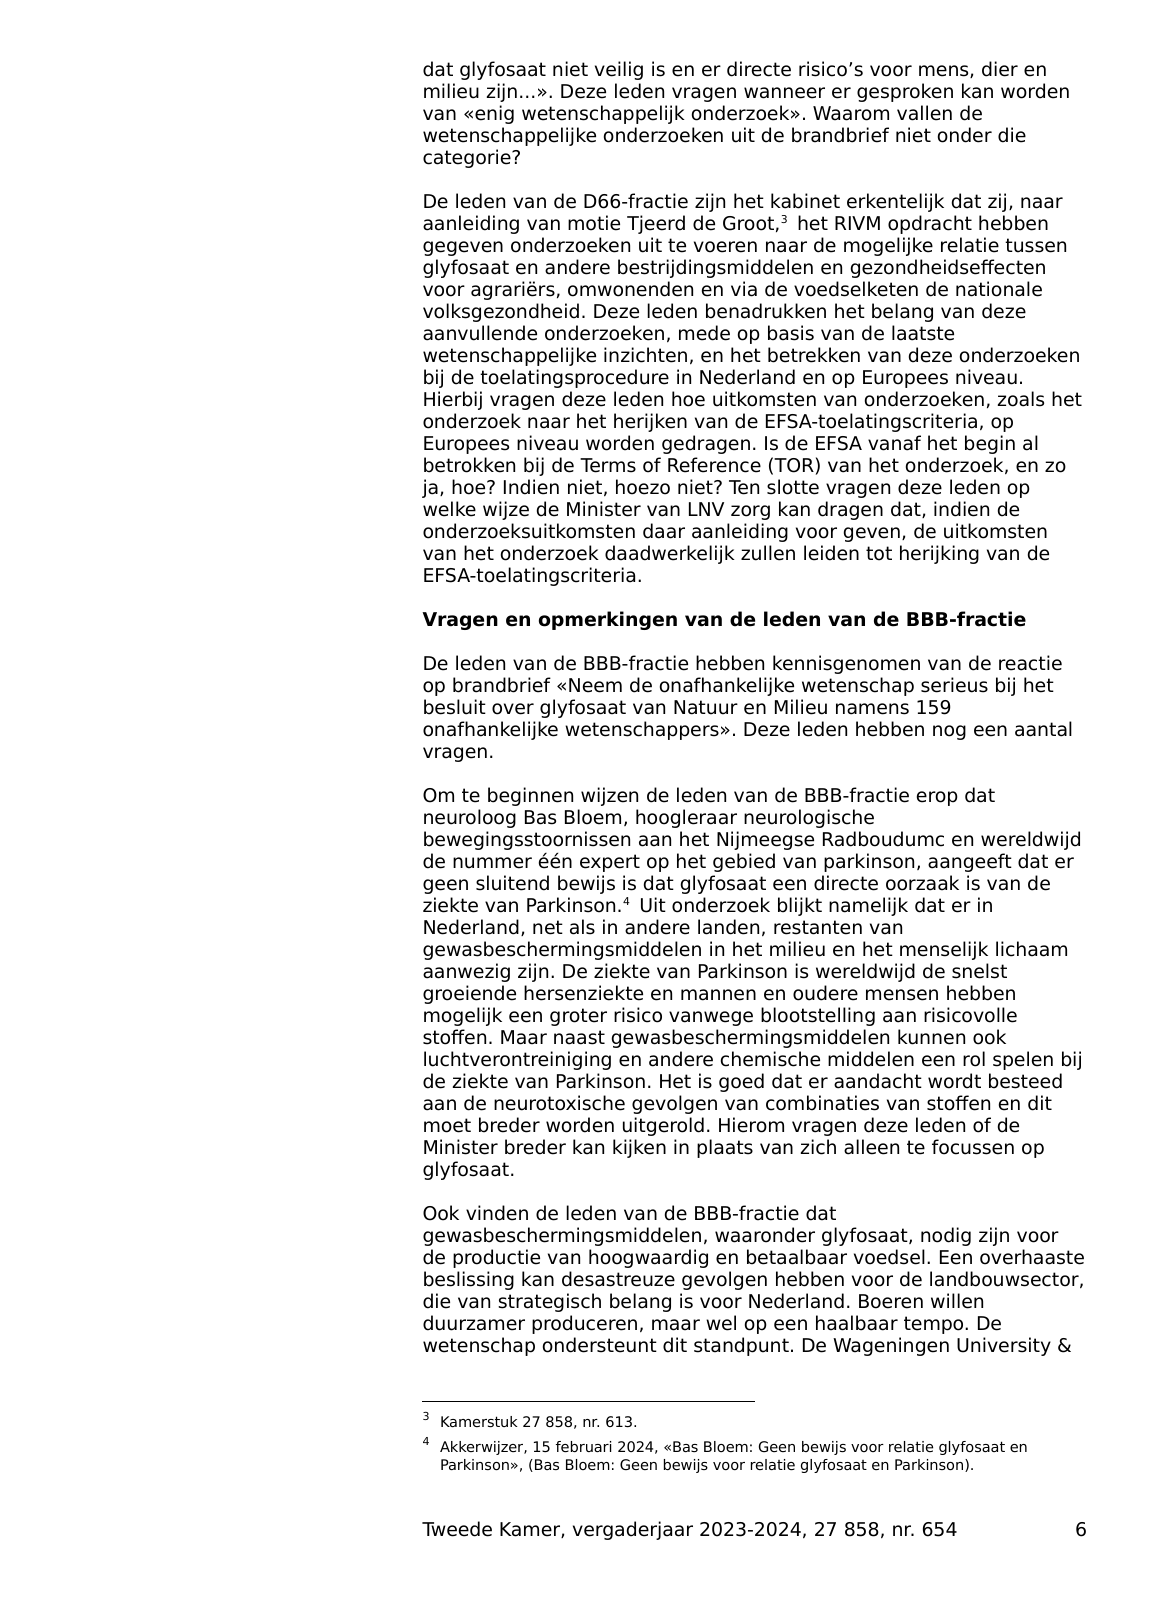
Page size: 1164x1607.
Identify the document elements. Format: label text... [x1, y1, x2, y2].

text Kamerstuk 27 858, nr. 613. [422, 1410, 1087, 1432]
text De leden van de BBB-fractie hebben kennisgenomen van de reactie op brandbrief «Neem de onafhankelijke wetenschap serieus bij het besluit over glyfosaat van Natuur en Milieu namens 159 onafhankelijke wetenschappers». Deze leden hebben nog een aantal vragen. [422, 653, 1087, 763]
text De leden van de D66-fractie zijn het kabinet erkentelijk dat zij, naar aanleiding van motie Tjeerd de Groot, het RIVM opdracht hebben gegeven onderzoeken uit te voeren naar de mogelijke relatie tussen glyfosaat en andere bestrijdingsmiddelen en gezondheidseffecten voor agrariërs, omwonenden en via de voedselketen de nationale volksgezondheid. Deze leden benadrukken het belang van deze aanvullende onderzoeken, mede op basis van de laatste wetenschappelijke inzichten, en het betrekken van deze onderzoeken bij de toelatingsprocedure in Nederland en op Europees niveau. Hierbij vragen deze leden hoe uitkomsten van onderzoeken, zoals het onderzoek naar het herijken van de EFSA-toelatingscriteria, op Europees niveau worden gedragen. Is de EFSA vanaf het begin al betrokken bij de Terms of Reference (TOR) van het onderzoek, en zo ja, hoe? Indien niet, hoezo niet? Ten slotte vragen deze leden op welke wijze de Minister van LNV zorg kan dragen dat, indien de onderzoeksuitkomsten daar aanleiding voor geven, de uitkomsten van het onderzoek daadwerkelijk zullen leiden tot herijking van de EFSA-toelatingscriteria. [422, 191, 1087, 587]
text Akkerwijzer, 15 februari 2024, «Bas Bloem: Geen bewijs voor relatie glyfosaat en Parkinson», (Bas Bloem: Geen bewijs voor relatie glyfosaat en Parkinson). [422, 1435, 1087, 1474]
text Ook vinden de leden van de BBB-fractie dat gewasbeschermingsmiddelen, waaronder glyfosaat, nodig zijn voor de productie van hoogwaardig en betaalbaar voedsel. Een overhaaste beslissing kan desastreuze gevolgen hebben voor de landbouwsector, die van strategisch belang is voor Nederland. Boeren willen duurzamer produceren, maar wel op een haalbaar tempo. De wetenschap ondersteunt dit standpunt. De Wageningen University & [422, 1203, 1087, 1357]
text Om te beginnen wijzen de leden van de BBB-fractie erop dat neuroloog Bas Bloem, hoogleraar neurologische bewegingsstoornissen aan het Nijmeegse Radboudumc en wereldwijd de nummer één expert op het gebied van parkinson, aangeeft dat er geen sluitend bewijs is dat glyfosaat een directe oorzaak is van de ziekte van Parkinson. Uit onderzoek blijkt namelijk dat er in Nederland, net als in andere landen, restanten van gewasbeschermingsmiddelen in het milieu en het menselijk lichaam aanwezig zijn. De ziekte van Parkinson is wereldwijd de snelst groeiende hersenziekte en mannen en oudere mensen hebben mogelijk een groter risico vanwege blootstelling aan risicovolle stoffen. Maar naast gewasbeschermingsmiddelen kunnen ook luchtverontreiniging en andere chemische middelen een rol spelen bij de ziekte van Parkinson. Het is goed dat er aandacht wordt besteed aan de neurotoxische gevolgen van combinaties van stoffen en dit moet breder worden uitgerold. Hierom vragen deze leden of de Minister breder kan kijken in plaats van zich alleen te focussen op glyfosaat. [422, 785, 1087, 1181]
text dat glyfosaat niet veilig is en er directe risico’s voor mens, dier en milieu zijn...». Deze leden vragen wanneer er gesproken kan worden van «enig wetenschappelijk onderzoek». Waarom vallen de wetenschappelijke onderzoeken uit de brandbrief niet onder die categorie? [422, 59, 1087, 169]
subtitle Vragen en opmerkingen van de leden van de BBB-fractie [422, 609, 1087, 631]
